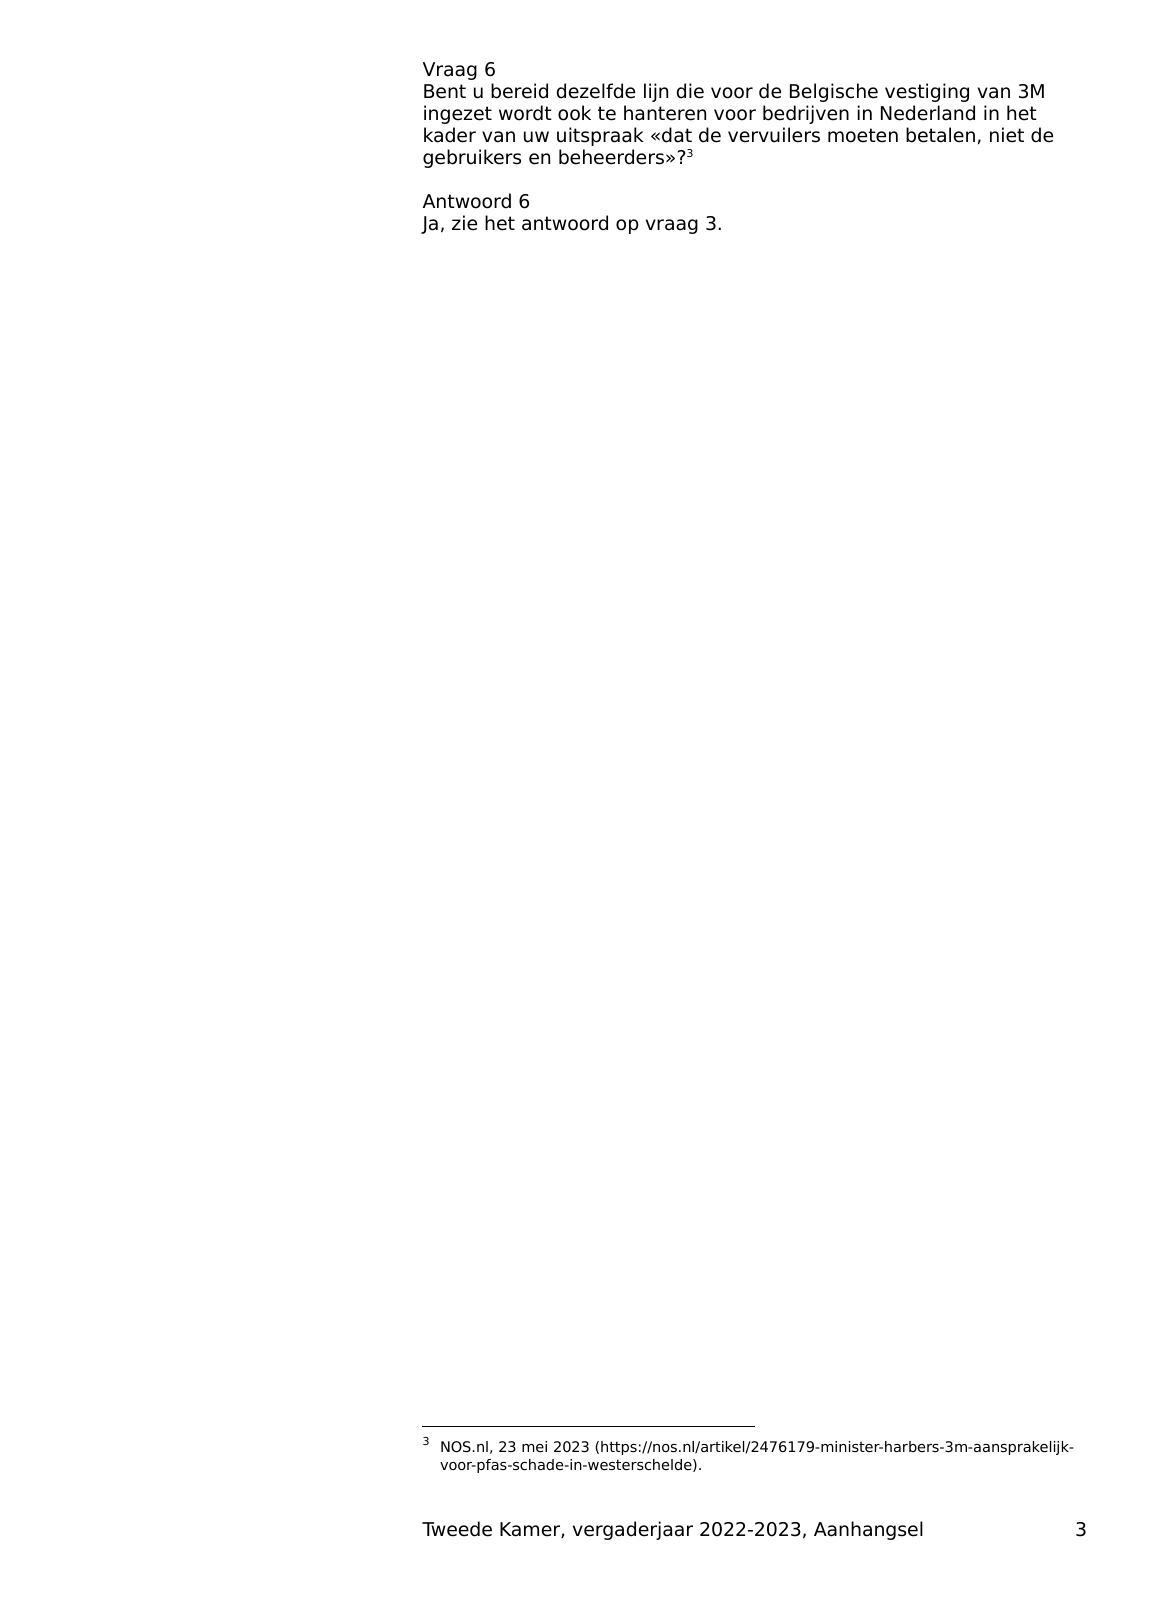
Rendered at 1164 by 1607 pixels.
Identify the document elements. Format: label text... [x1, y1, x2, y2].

text Vraag 6 [422, 59, 1087, 81]
text NOS.nl, 23 mei 2023 (https://nos.nl/artikel/2476179-minister-harbers-3m-aansprakelijk-voor-pfas-schade-in-westerschelde). [422, 1435, 1087, 1474]
text Ja, zie het antwoord op vraag 3. [422, 213, 1087, 235]
text Antwoord 6 [422, 191, 1087, 213]
text Bent u bereid dezelfde lijn die voor de Belgische vestiging van 3M ingezet wordt ook te hanteren voor bedrijven in Nederland in het kader van uw uitspraak «dat de vervuilers moeten betalen, niet de gebruikers en beheerders»? [422, 81, 1087, 169]
